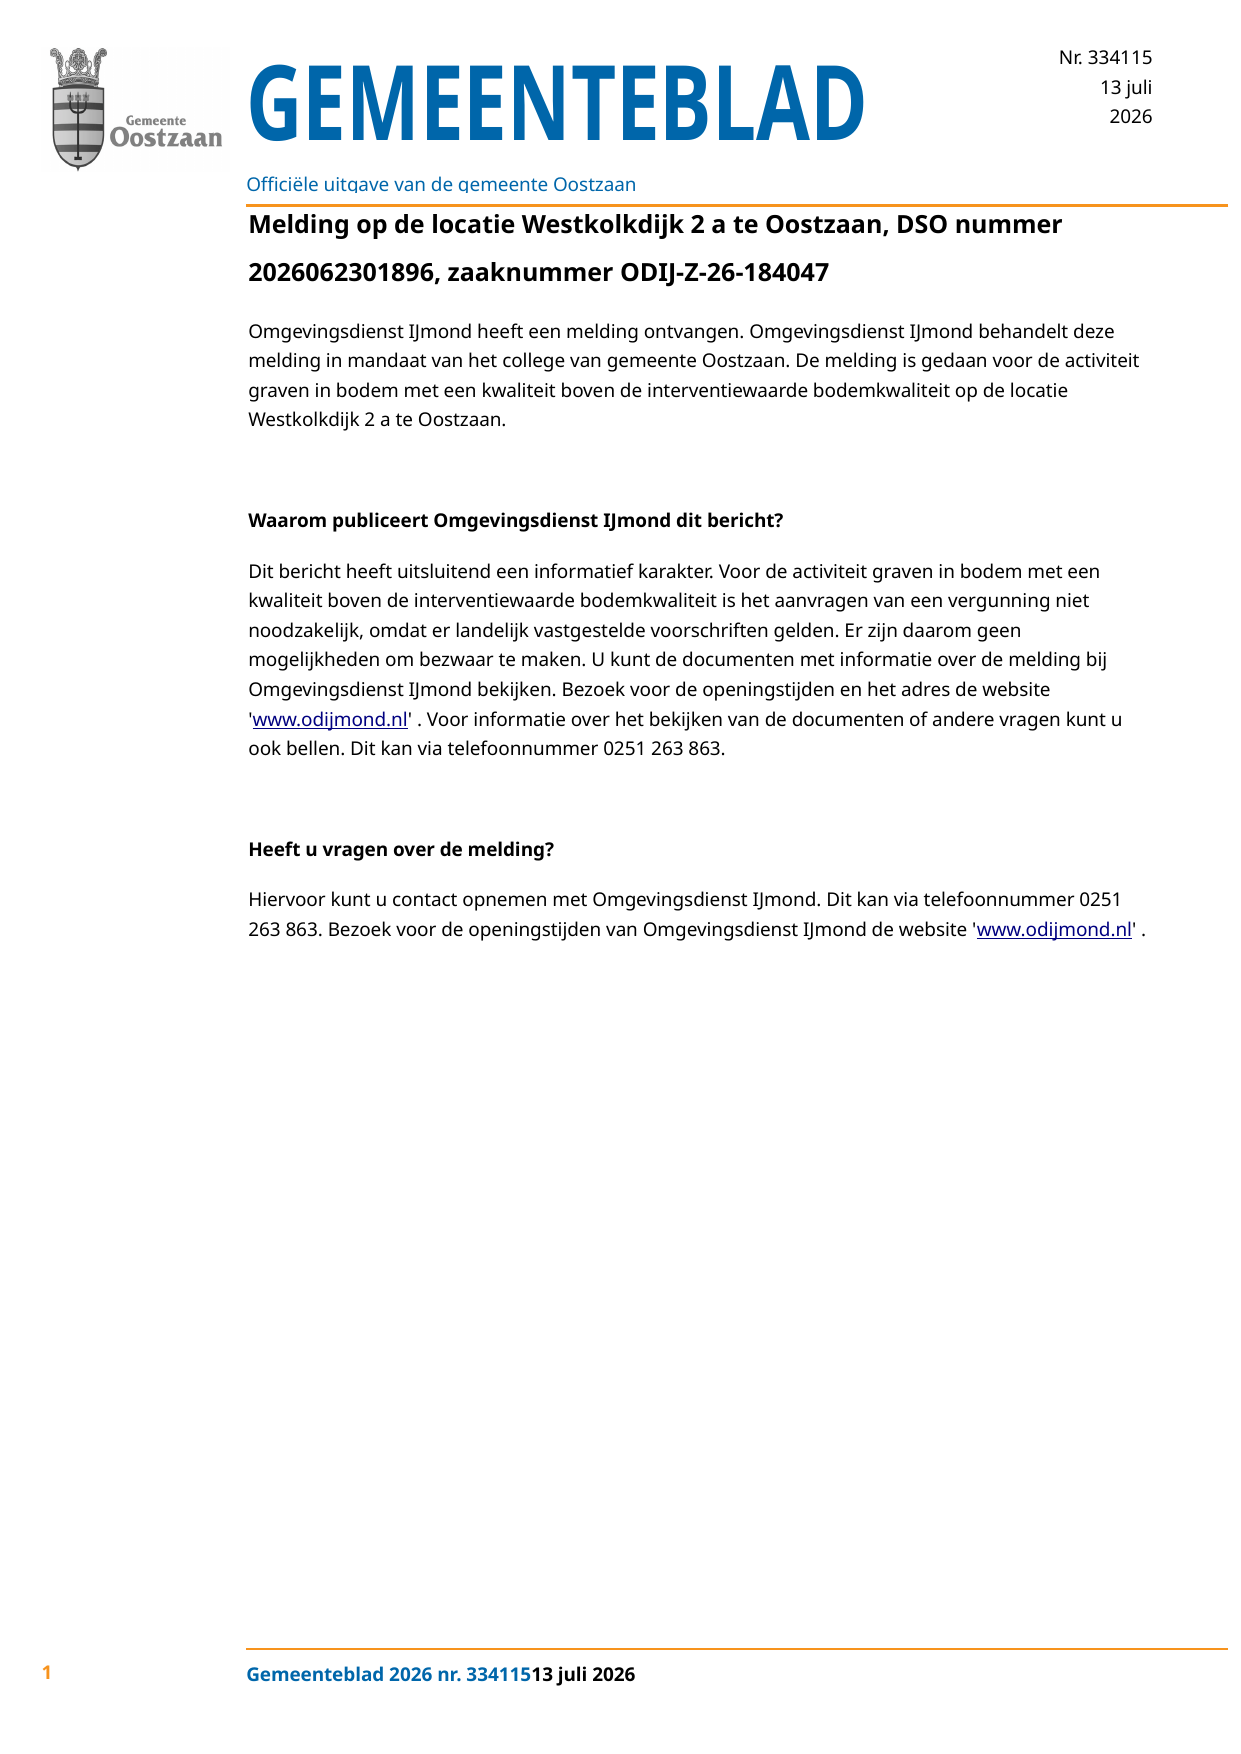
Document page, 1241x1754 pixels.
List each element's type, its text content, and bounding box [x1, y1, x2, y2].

text Omgevingsdienst IJmond heeft een melding ontvangen. Omgevingsdienst IJmond behandelt deze melding in mandaat van het college van gemeente Oostzaan. De melding is gedaan voor de activiteit graven in bodem met een kwaliteit boven de interventiewaarde bodemkwaliteit op de locatie Westkolkdijk 2 a te Oostzaan. [248, 318, 1152, 432]
text Hiervoor kunt u contact opnemen met Omgevingsdienst IJmond. Dit kan via telefoonnummer 0251 263 863. Bezoek voor de openingstijden van Omgevingsdienst IJmond de website 'www.odijmond.nl' . [248, 887, 1152, 942]
text Heeft u vragen over de melding? [248, 836, 1152, 862]
picture [41, 47, 231, 172]
text Dit bericht heeft uitsluitend een informatief karakter. Voor de activiteit graven in bodem met een kwaliteit boven de interventiewaarde bodemkwaliteit is het aanvragen van een vergunning niet noodzakelijk, omdat er landelijk vastgestelde voorschriften gelden. Er zijn daarom geen mogelijkheden om bezwaar te maken. U kunt de documenten met informatie over de melding bij Omgevingsdienst IJmond bekijken. Bezoek voor de openingstijden en het adres de website 'www.odijmond.nl' . Voor informatie over het bekijken van de documenten of andere vragen kunt u ook bellen. Dit kan via telefoonnummer 0251 263 863. [248, 558, 1152, 761]
text Melding op de locatie Westkolkdijk 2 a te Oostzaan, DSO nummer 2026062301896, zaaknummer ODIJ-Z-26-184047 [248, 207, 1152, 288]
text Waarom publiceert Omgevingsdienst IJmond dit bericht? [248, 507, 1152, 533]
